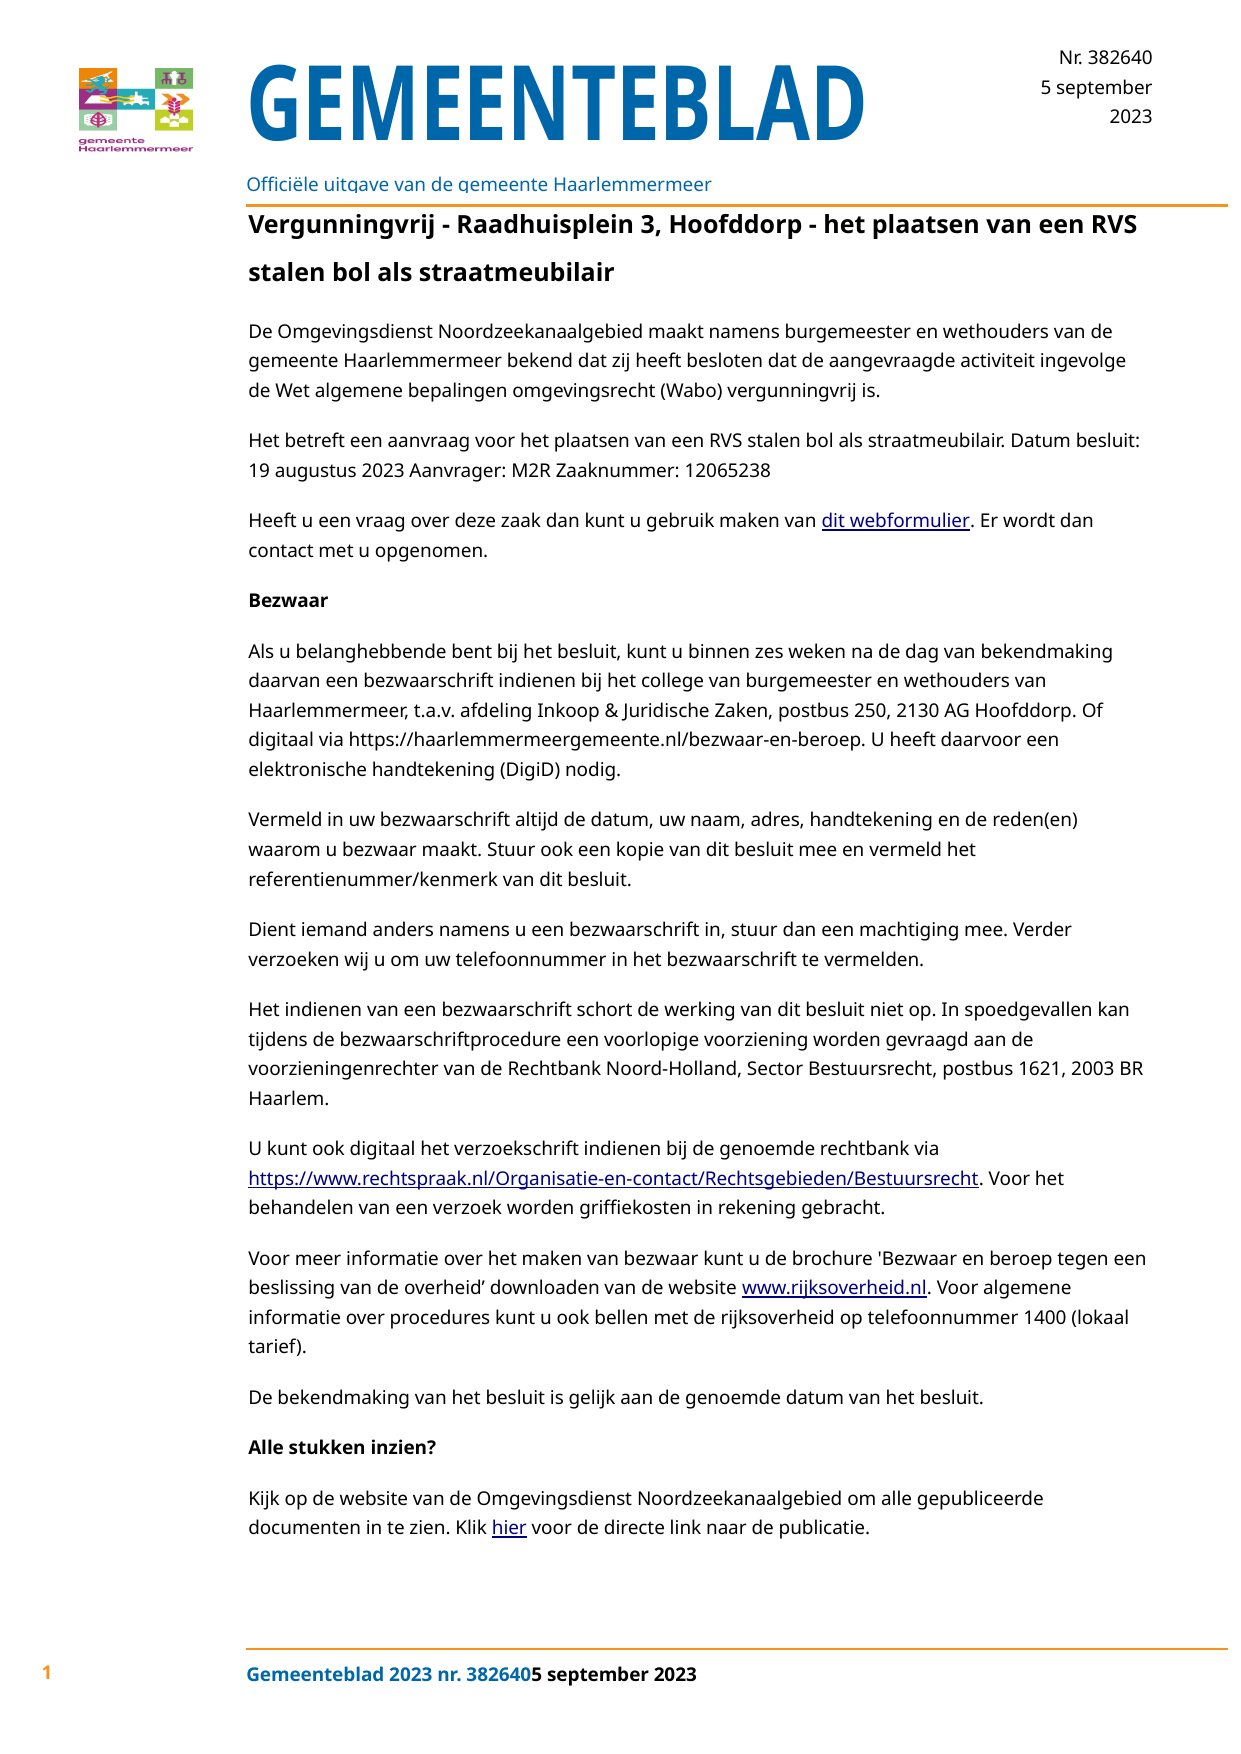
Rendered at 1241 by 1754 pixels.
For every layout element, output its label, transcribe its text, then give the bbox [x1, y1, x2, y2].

text Alle stukken inzien? [248, 1434, 1152, 1460]
text Vermeld in uw bezwaarschrift altijd de datum, uw naam, adres, handtekening en de reden(en) waarom u bezwaar maakt. Stuur ook een kopie van dit besluit mee en vermeld het referentienummer/kenmerk van dit besluit. [248, 807, 1152, 892]
text Bezwaar [248, 587, 1152, 613]
text Vergunningvrij - Raadhuisplein 3, Hoofddorp - het plaatsen van een RVS stalen bol als straatmeubilair [248, 207, 1152, 288]
text Het indienen van een bezwaarschrift schort de werking van dit besluit niet op. In spoedgevallen kan tijdens de bezwaarschriftprocedure een voorlopige voorziening worden gevraagd aan de voorzieningenrechter van de Rechtbank Noord-Holland, Sector Bestuursrecht, postbus 1621, 2003 BR Haarlem. [248, 996, 1152, 1111]
text Heeft u een vraag over deze zaak dan kunt u gebruik maken van dit webformulier. Er wordt dan contact met u opgenomen. [248, 507, 1152, 563]
text De Omgevingsdienst Noordzeekanaalgebied maakt namens burgemeester en wethouders van de gemeente Haarlemmermeer bekend dat zij heeft besloten dat de aangevraagde activiteit ingevolge de Wet algemene bepalingen omgevingsrecht (Wabo) vergunningvrij is. [248, 318, 1152, 403]
text Dient iemand anders namens u een bezwaarschrift in, stuur dan een machtiging mee. Verder verzoeken wij u om uw telefoonnummer in het bezwaarschrift te vermelden. [248, 916, 1152, 972]
text De bekendmaking van het besluit is gelijk aan de genoemde datum van het besluit. [248, 1384, 1152, 1410]
text Als u belanghebbende bent bij het besluit, kunt u binnen zes weken na de dag van bekendmaking daarvan een bezwaarschrift indienen bij het college van burgemeester en wethouders van Haarlemmermeer, t.a.v. afdeling Inkoop & Juridische Zaken, postbus 250, 2130 AG Hoofddorp. Of digitaal via https://haarlemmermeergemeente.nl/bezwaar-en-beroep. U heeft daarvoor een elektronische handtekening (DigiD) nodig. [248, 638, 1152, 782]
text Het betreft een aanvraag voor het plaatsen van een RVS stalen bol als straatmeubilair. Datum besluit: 19 augustus 2023 Aanvrager: M2R Zaaknummer: 12065238 [248, 427, 1152, 483]
picture [41, 47, 231, 172]
text U kunt ook digitaal het verzoekschrift indienen bij de genoemde rechtbank via https://www.rechtspraak.nl/Organisatie-en-contact/Rechtsgebieden/Bestuursrecht. Voor het behandelen van een verzoek worden griffiekosten in rekening gebracht. [248, 1135, 1152, 1220]
text Kijk op de website van de Omgevingsdienst Noordzeekanaalgebied om alle gepubliceerde documenten in te zien. Klik hier voor de directe link naar de publicatie. [248, 1485, 1152, 1540]
text Voor meer informatie over het maken van bezwaar kunt u de brochure 'Bezwaar en beroep tegen een beslissing van de overheid’ downloaden van de website www.rijksoverheid.nl. Voor algemene informatie over procedures kunt u ook bellen met de rijksoverheid op telefoonnummer 1400 (lokaal tarief). [248, 1245, 1152, 1359]
